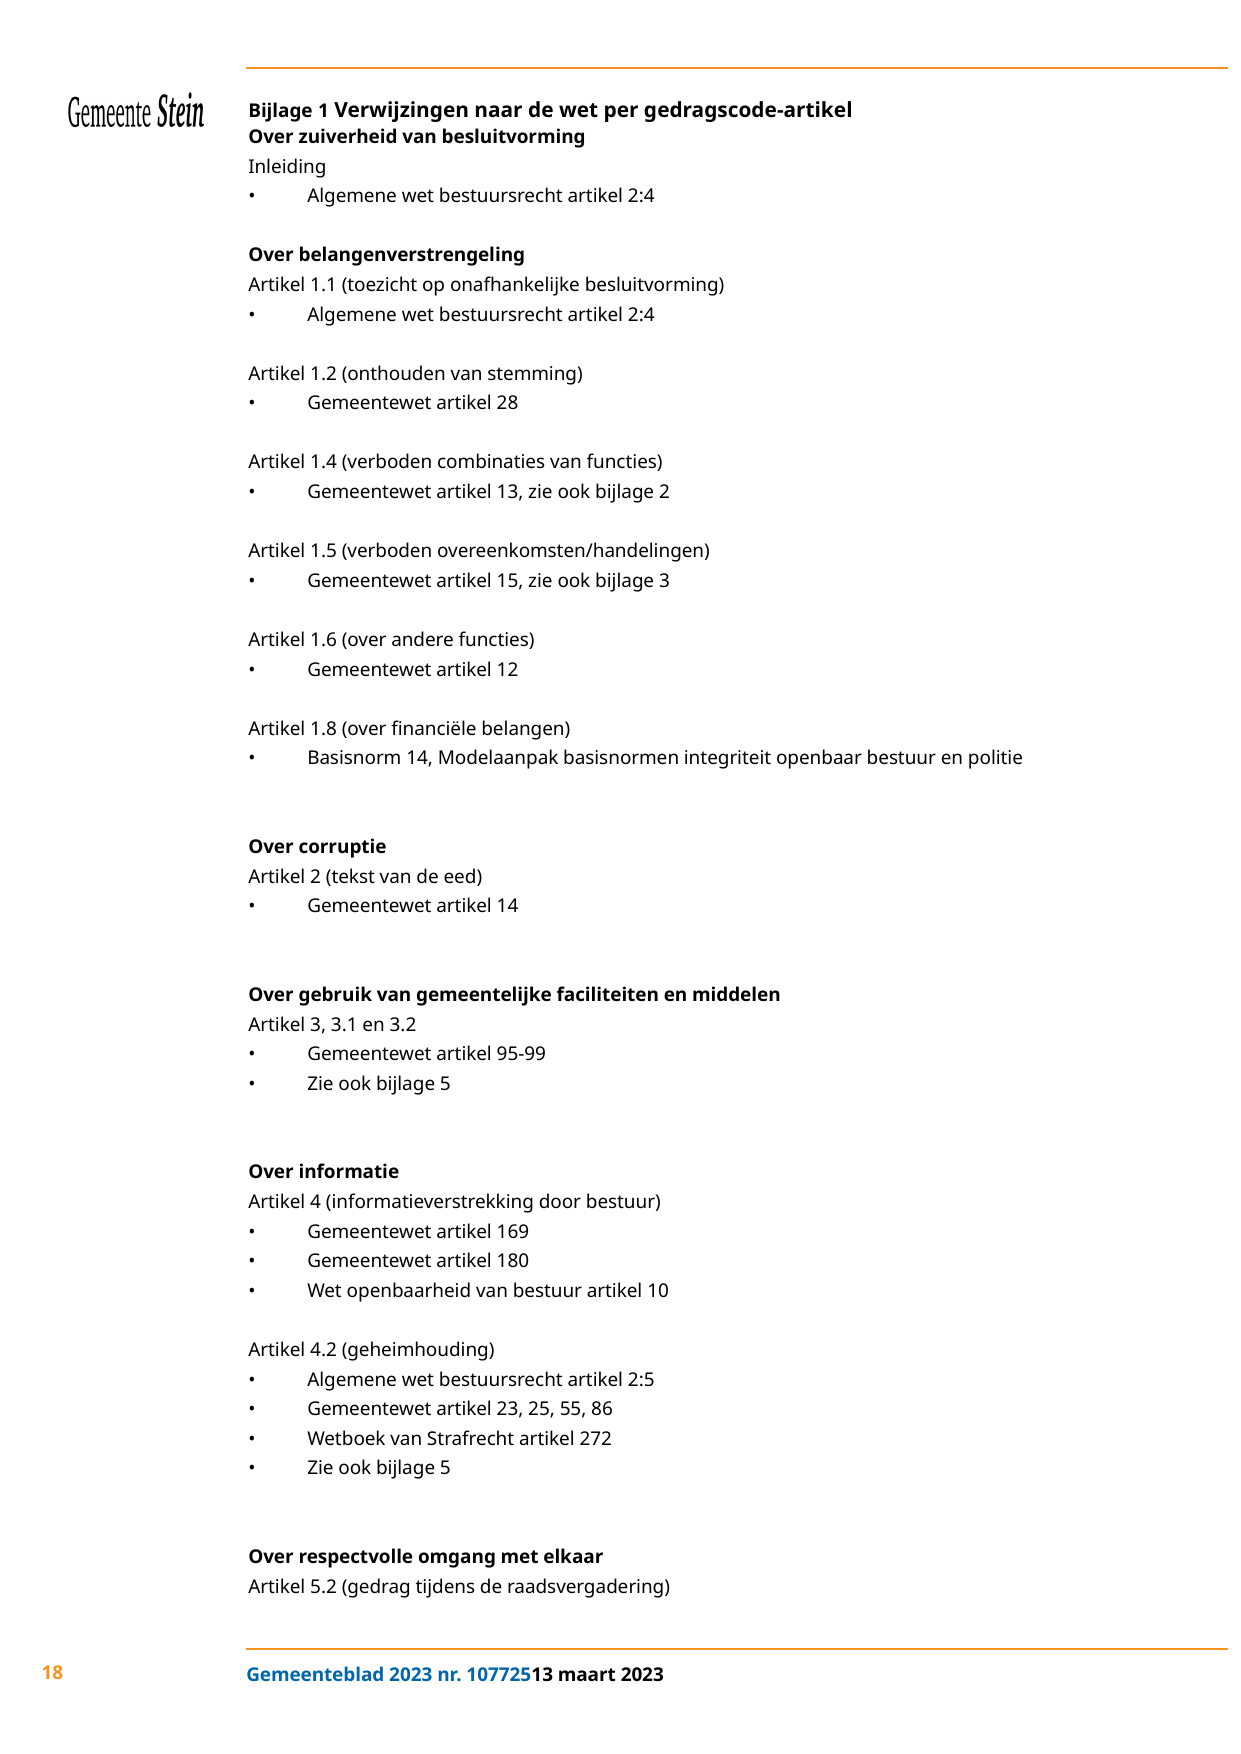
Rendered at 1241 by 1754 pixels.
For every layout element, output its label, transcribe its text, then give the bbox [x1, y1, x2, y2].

text Artikel 2 (tekst van de eed) [248, 863, 1152, 889]
text Artikel 1.2 (onthouden van stemming) [248, 360, 1152, 386]
text Artikel 1.1 (toezicht op onafhankelijke besluitvorming) [248, 271, 1152, 297]
list Basisnorm 14, Modelaanpak basisnormen integriteit openbaar bestuur en politie [248, 744, 1152, 770]
text Over zuiverheid van besluitvorming [248, 123, 1152, 149]
list Zie ook bijlage 5 [248, 1454, 1152, 1480]
list Gemeentewet artikel 180 [248, 1247, 1152, 1273]
list Algemene wet bestuursrecht artikel 2:4 [248, 301, 1152, 327]
list Gemeentewet artikel 14 [248, 892, 1152, 918]
text Inleiding [248, 153, 1152, 179]
text Artikel 1.5 (verboden overeenkomsten/handelingen) [248, 537, 1152, 563]
text Bijlage 1 Verwijzingen naar de wet per gedragscode-artikel [248, 95, 1152, 123]
list Gemeentewet artikel 13, zie ook bijlage 2 [248, 478, 1152, 504]
text Artikel 5.2 (gedrag tijdens de raadsvergadering) [248, 1573, 1152, 1599]
text Artikel 3, 3.1 en 3.2 [248, 1011, 1152, 1037]
text Over corruptie [248, 833, 1152, 859]
list Zie ook bijlage 5 [248, 1070, 1152, 1096]
text Over informatie [248, 1159, 1152, 1184]
list Gemeentewet artikel 12 [248, 656, 1152, 682]
text Artikel 4 (informatieverstrekking door bestuur) [248, 1188, 1152, 1214]
list Algemene wet bestuursrecht artikel 2:5 [248, 1366, 1152, 1392]
text Over belangenverstrengeling [248, 242, 1152, 267]
list Wet openbaarheid van bestuur artikel 10 [248, 1277, 1152, 1303]
list Gemeentewet artikel 169 [248, 1218, 1152, 1244]
list Gemeentewet artikel 95-99 [248, 1040, 1152, 1066]
text Artikel 1.4 (verboden combinaties van functies) [248, 449, 1152, 474]
list Gemeentewet artikel 15, zie ook bijlage 3 [248, 567, 1152, 593]
list Wetboek van Strafrecht artikel 272 [248, 1425, 1152, 1451]
list Gemeentewet artikel 23, 25, 55, 86 [248, 1395, 1152, 1421]
picture [41, 47, 231, 172]
text Over respectvolle omgang met elkaar [248, 1543, 1152, 1569]
text Artikel 1.8 (over financiële belangen) [248, 715, 1152, 741]
list Algemene wet bestuursrecht artikel 2:4 [248, 182, 1152, 208]
list Gemeentewet artikel 28 [248, 389, 1152, 415]
text Artikel 4.2 (geheimhouding) [248, 1336, 1152, 1362]
text Over gebruik van gemeentelijke faciliteiten en middelen [248, 981, 1152, 1007]
text Artikel 1.6 (over andere functies) [248, 626, 1152, 652]
